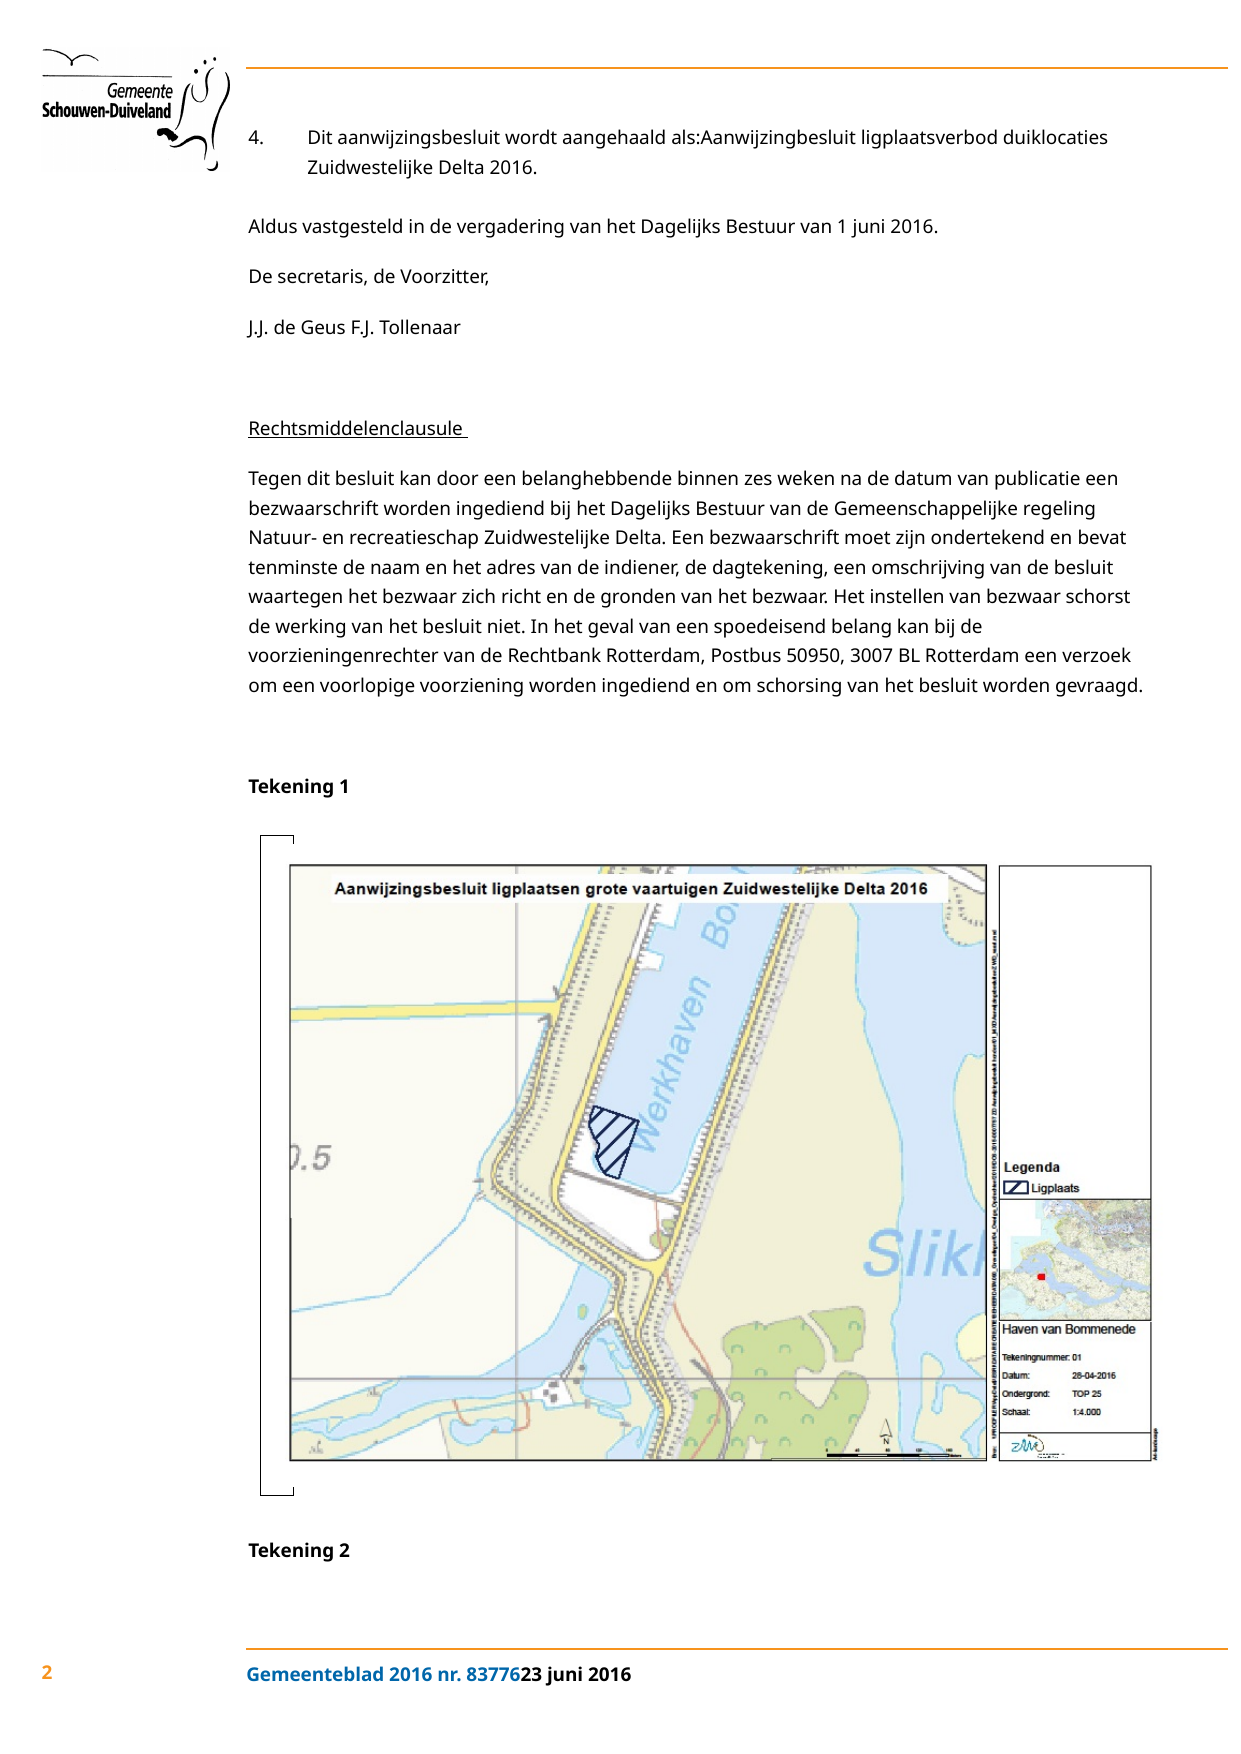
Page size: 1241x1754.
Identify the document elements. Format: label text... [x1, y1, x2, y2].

text Aldus vastgesteld in de vergadering van het Dagelijks Bestuur van 1 juni 2016. [248, 213, 1152, 239]
text Tegen dit besluit kan door een belanghebbende binnen zes weken na de datum van publicatie een bezwaarschrift worden ingediend bij het Dagelijks Bestuur van de Gemeenschappelijke regeling Natuur- en recreatieschap Zuidwestelijke Delta. Een bezwaarschrift moet zijn ondertekend en bevat tenminste de naam en het adres van de indiener, de dagtekening, een omschrijving van de besluit waartegen het bezwaar zich richt en de gronden van het bezwaar. Het instellen van bezwaar schorst de werking van het besluit niet. In het geval van een spoedeisend belang kan bij de voorzieningenrechter van de Rechtbank Rotterdam, Postbus 50950, 3007 BL Rotterdam een verzoek om een voorlopige voorziening worden ingediend en om schorsing van het besluit worden gevraagd. [248, 465, 1152, 698]
text Tekening 1 [248, 773, 1152, 799]
text J.J. de Geus F.J. Tollenaar [248, 314, 1152, 340]
picture [268, 844, 1173, 1487]
list Dit aanwijzingsbesluit wordt aangehaald als:Aanwijzingbesluit ligplaatsverbod duiklocaties Zuidwestelijke Delta 2016. [248, 124, 1152, 180]
text Rechtsmiddelenclausule [248, 415, 1152, 441]
text De secretaris, de Voorzitter, [248, 263, 1152, 289]
picture [41, 47, 231, 172]
text Tekening 2 [248, 1538, 1152, 1563]
